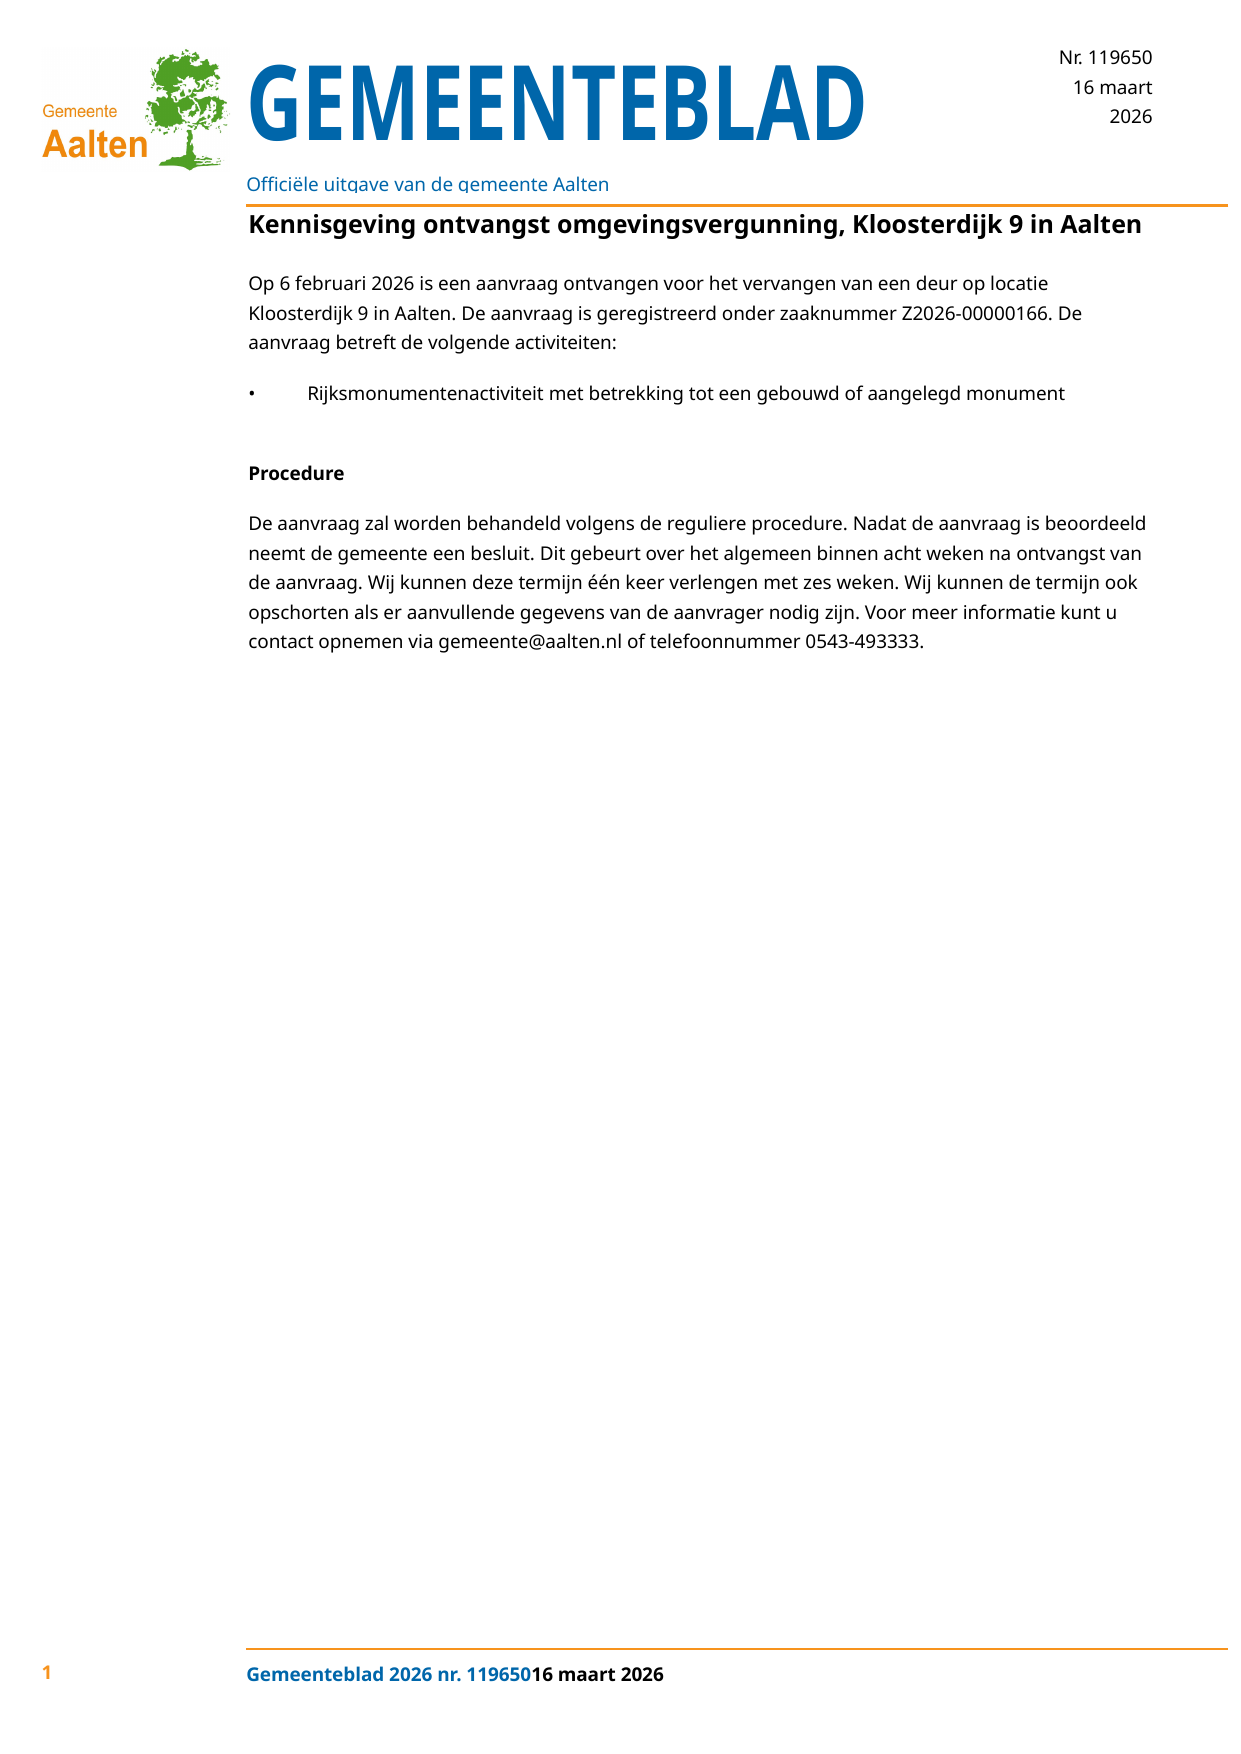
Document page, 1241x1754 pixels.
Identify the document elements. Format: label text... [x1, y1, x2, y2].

picture [41, 47, 231, 172]
text Op 6 februari 2026 is een aanvraag ontvangen voor het vervangen van een deur op locatie Kloosterdijk 9 in Aalten. De aanvraag is geregistreerd onder zaaknummer Z2026-00000166. De aanvraag betreft de volgende activiteiten: [248, 270, 1152, 355]
text De aanvraag zal worden behandeld volgens de reguliere procedure. Nadat de aanvraag is beoordeeld neemt de gemeente een besluit. Dit gebeurt over het algemeen binnen acht weken na ontvangst van de aanvraag. Wij kunnen deze termijn één keer verlengen met zes weken. Wij kunnen de termijn ook opschorten als er aanvullende gegevens van de aanvrager nodig zijn. Voor meer informatie kunt u contact opnemen via gemeente@aalten.nl of telefoonnummer 0543-493333. [248, 510, 1152, 654]
text Procedure [248, 460, 1152, 486]
list Rijksmonumentenactiviteit met betrekking tot een gebouwd of aangelegd monument [248, 380, 1152, 406]
text Kennisgeving ontvangst omgevingsvergunning, Kloosterdijk 9 in Aalten [248, 207, 1152, 241]
